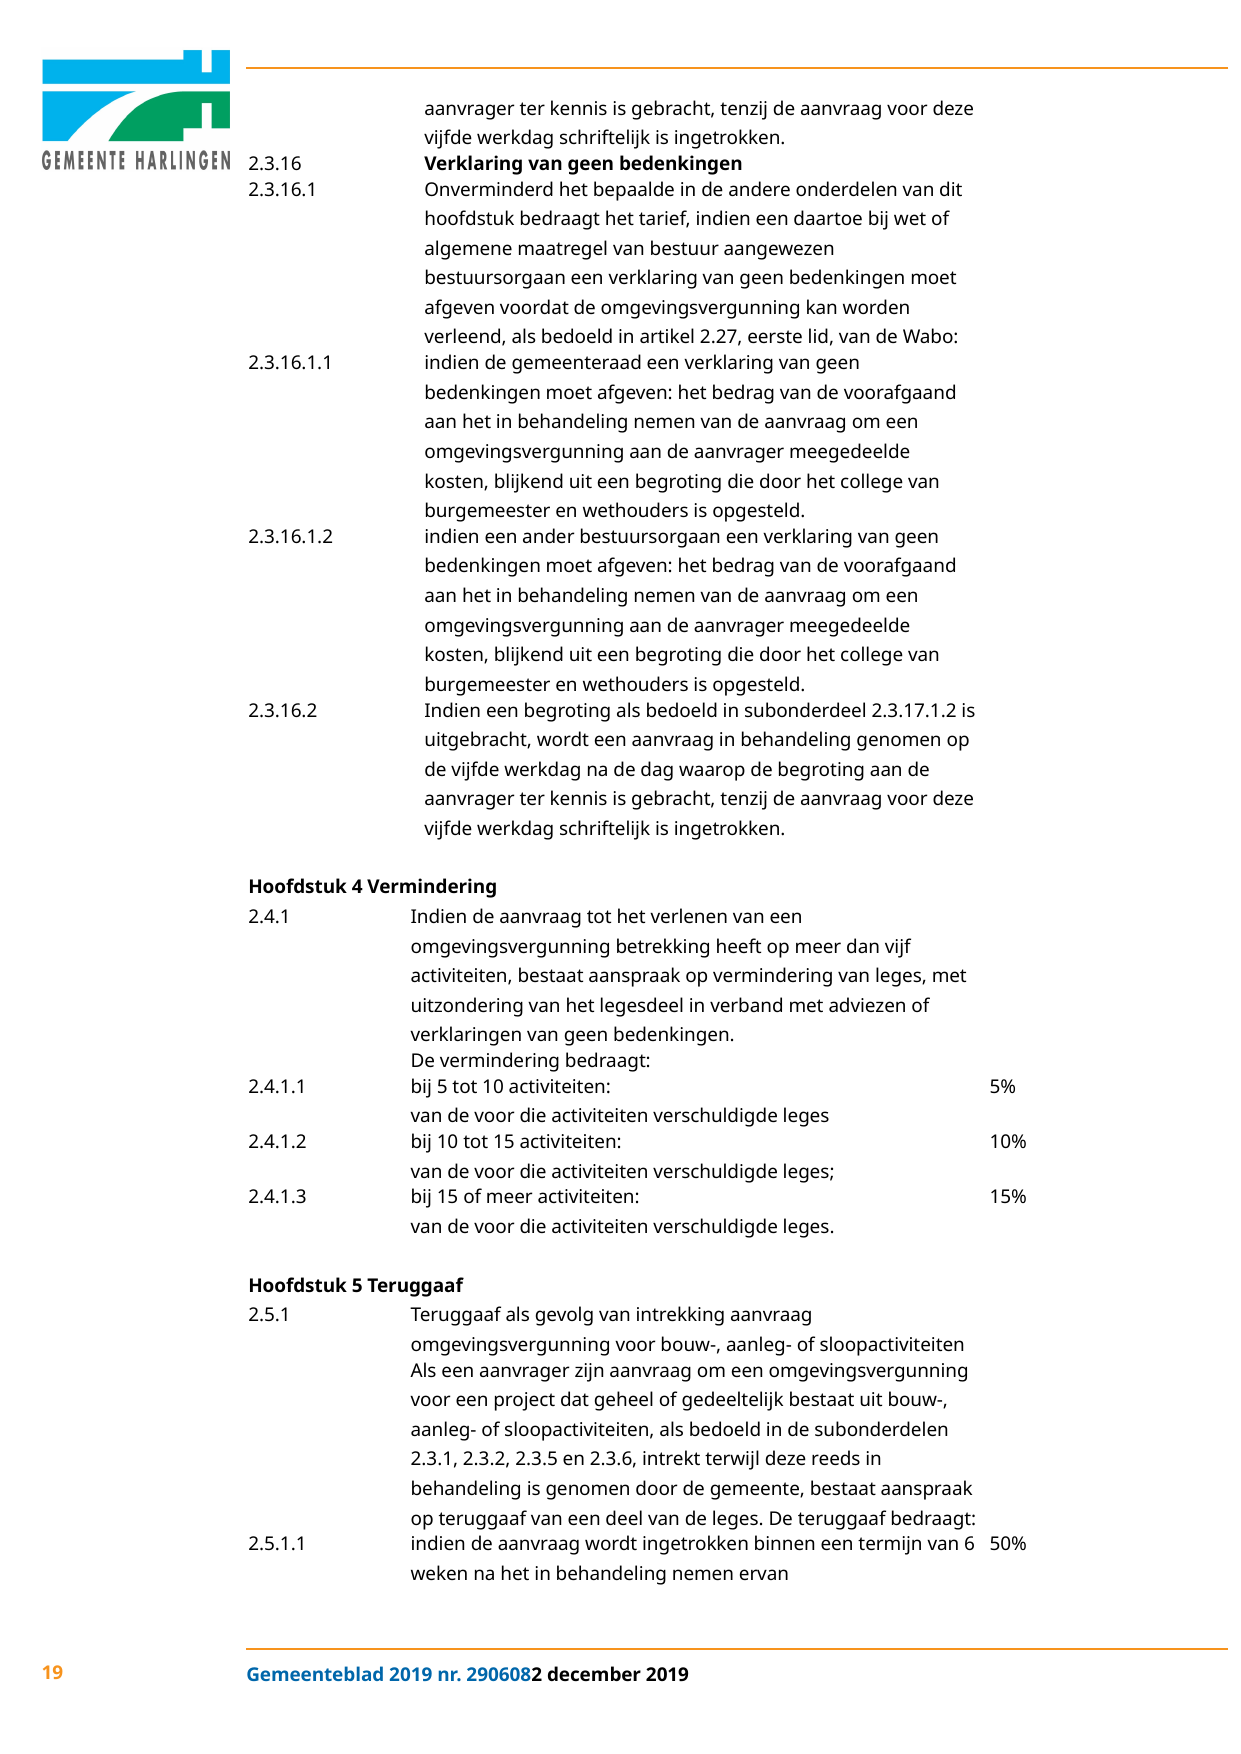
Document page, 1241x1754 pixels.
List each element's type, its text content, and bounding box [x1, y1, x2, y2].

table_cell 5% [989, 1073, 1152, 1128]
table_cell [975, 350, 1152, 523]
table_cell 2.3.16.1 [248, 176, 424, 349]
table_header Indien de aanvraag tot het verlenen van een omgevingsvergunning betrekking heeft op meer dan vijf activiteiten, bestaat aanspraak op vermindering van leges, met uitzondering van het legesdeel in verband met adviezen of verklaringen van geen bedenkingen. [410, 903, 989, 1047]
table_cell indien een ander bestuursorgaan een verklaring van geen bedenkingen moet afgeven: het bedrag van de voorafgaand aan het in behandeling nemen van de aanvraag om een omgevingsvergunning aan de aanvrager meegedeelde kosten, blijkend uit een begroting die door het college van burgemeester en wethouders is opgesteld. [424, 523, 975, 697]
table_cell Onverminderd het bepaalde in de andere onderdelen van dit hoofdstuk bedraagt het tarief, indien een daartoe bij wet of algemene maatregel van bestuur aangewezen bestuursorgaan een verklaring van geen bedenkingen moet afgeven voordat de omgevingsvergunning kan worden verleend, als bedoeld in artikel 2.27, eerste lid, van de Wabo: [424, 176, 975, 349]
table_cell 2.5.1.1 [248, 1531, 410, 1586]
table_cell indien de gemeenteraad een verklaring van geen bedenkingen moet afgeven: het bedrag van de voorafgaand aan het in behandeling nemen van de aanvraag om een omgevingsvergunning aan de aanvrager meegedeelde kosten, blijkend uit een begroting die door het college van burgemeester en wethouders is opgesteld. [424, 350, 975, 523]
table_cell 2.3.16.1.2 [248, 523, 424, 697]
text Hoofdstuk 5 Teruggaaf [248, 1272, 1152, 1298]
table_cell Verklaring van geen bedenkingen [424, 150, 975, 176]
table_header 2.4.1 [248, 903, 410, 1047]
table_cell 2.3.16 [248, 150, 424, 176]
table_cell 2.4.1.3 [248, 1184, 410, 1239]
table_cell [989, 1357, 1152, 1531]
table_cell bij 10 tot 15 activiteiten: van de voor die activiteiten verschuldigde leges; [410, 1129, 989, 1184]
table_cell [248, 1048, 410, 1073]
table_header [989, 1302, 1152, 1357]
table_cell 2.4.1.1 [248, 1073, 410, 1128]
table_cell [975, 150, 1152, 176]
table_cell [248, 1357, 410, 1531]
table_cell 2.3.16.1.1 [248, 350, 424, 523]
table_cell [975, 176, 1152, 349]
table_cell 10% [989, 1129, 1152, 1184]
table_cell [975, 95, 1152, 150]
table_cell 15% [989, 1184, 1152, 1239]
table_cell bij 15 of meer activiteiten: van de voor die activiteiten verschuldigde leges. [410, 1184, 989, 1239]
picture [41, 47, 231, 172]
table_cell De vermindering bedraagt: [410, 1048, 989, 1073]
table_cell [248, 95, 424, 150]
table_cell indien de aanvraag wordt ingetrokken binnen een termijn van 6 weken na het in behandeling nemen ervan [410, 1531, 989, 1586]
table_cell [989, 1048, 1152, 1073]
table_cell aanvrager ter kennis is gebracht, tenzij de aanvraag voor deze vijfde werkdag schriftelijk is ingetrokken. [424, 95, 975, 150]
table_cell [975, 523, 1152, 697]
table_header 2.5.1 [248, 1302, 410, 1357]
table_cell [975, 697, 1152, 841]
table_cell Als een aanvrager zijn aanvraag om een omgevingsvergunning voor een project dat geheel of gedeeltelijk bestaat uit bouw-, aanleg- of sloopactiviteiten, als bedoeld in de subonderdelen 2.3.1, 2.3.2, 2.3.5 en 2.3.6, intrekt terwijl deze reeds in behandeling is genomen door de gemeente, bestaat aanspraak op teruggaaf van een deel van de leges. De teruggaaf bedraagt: [410, 1357, 989, 1531]
table_cell 2.3.16.2 [248, 697, 424, 841]
table_cell 50% [989, 1531, 1152, 1586]
table_cell 2.4.1.2 [248, 1129, 410, 1184]
table_cell bij 5 tot 10 activiteiten: van de voor die activiteiten verschuldigde leges [410, 1073, 989, 1128]
table_header Teruggaaf als gevolg van intrekking aanvraag omgevingsvergunning voor bouw-, aanleg- of sloopactiviteiten [410, 1302, 989, 1357]
table_header [989, 903, 1152, 1047]
text Hoofdstuk 4 Vermindering [248, 874, 1152, 899]
table_cell Indien een begroting als bedoeld in subonderdeel 2.3.17.1.2 is uitgebracht, wordt een aanvraag in behandeling genomen op de vijfde werkdag na de dag waarop de begroting aan de aanvrager ter kennis is gebracht, tenzij de aanvraag voor deze vijfde werkdag schriftelijk is ingetrokken. [424, 697, 975, 841]
